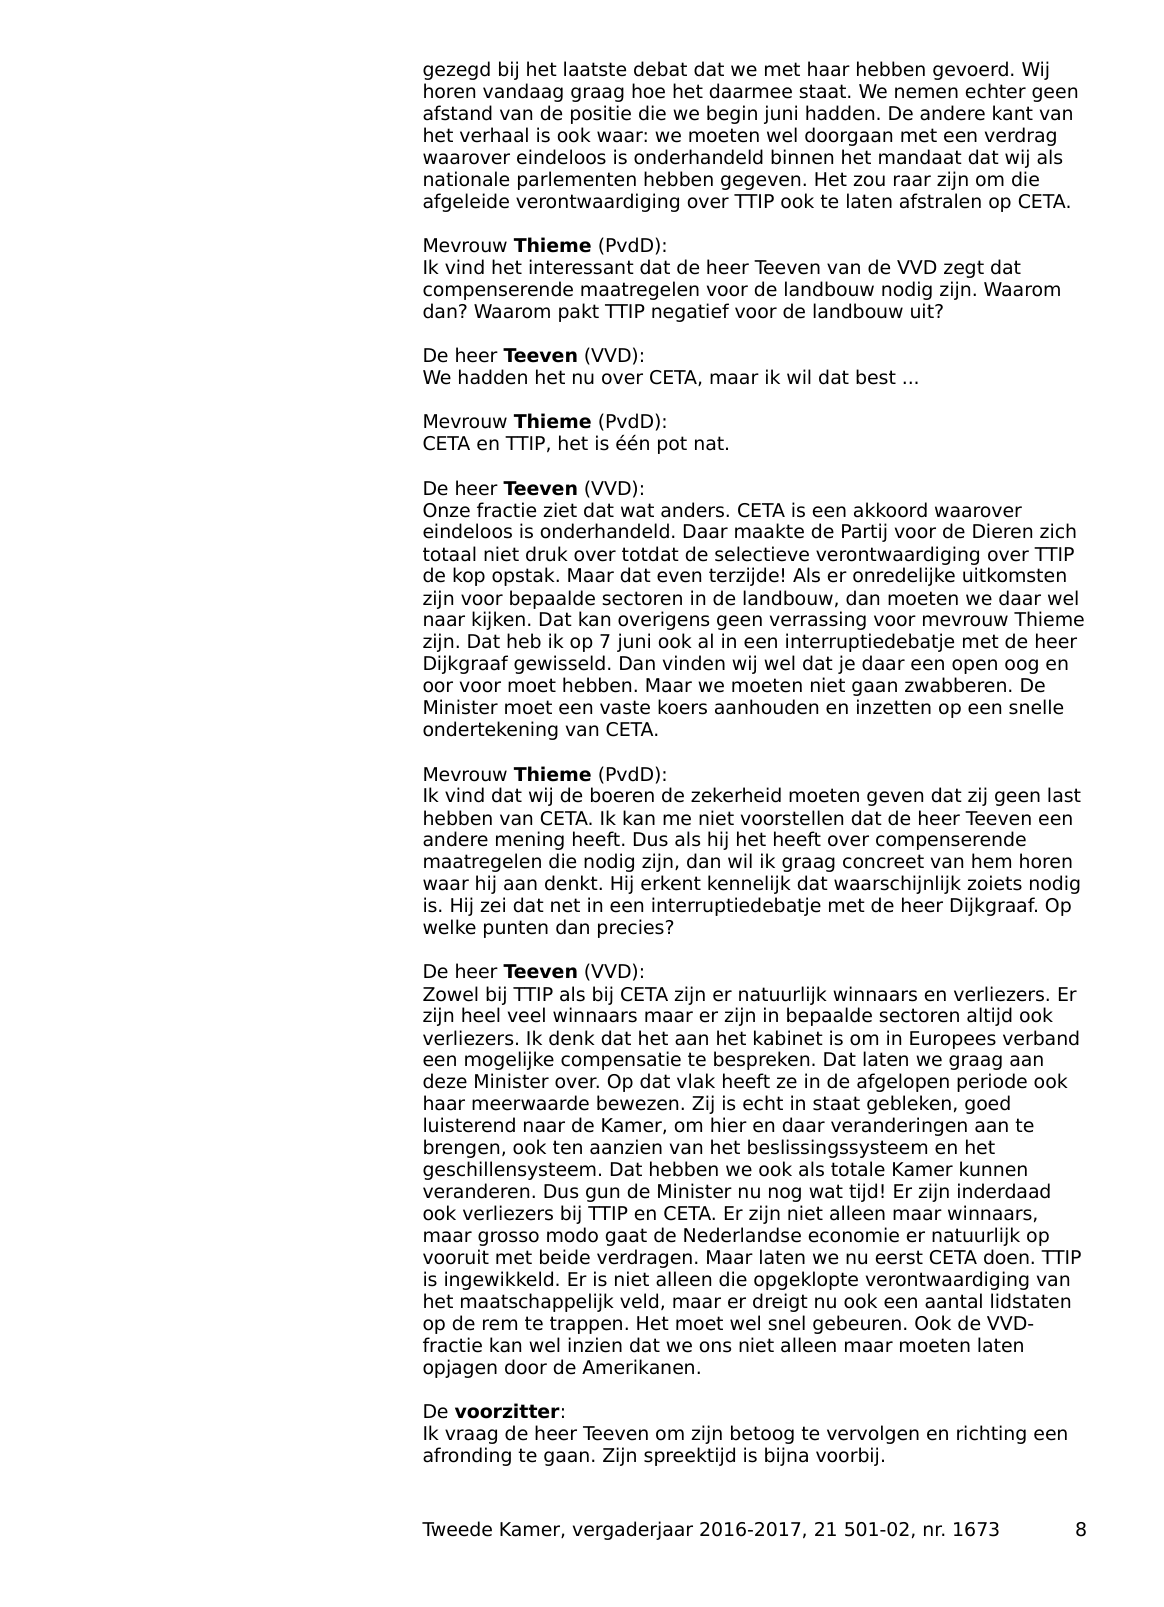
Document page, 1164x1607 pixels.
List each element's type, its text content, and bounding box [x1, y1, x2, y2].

text CETA en TTIP, het is één pot nat. [422, 433, 1087, 455]
text Ik vind dat wij de boeren de zekerheid moeten geven dat zij geen last hebben van CETA. Ik kan me niet voorstellen dat de heer Teeven een andere mening heeft. Dus als hij het heeft over compenserende maatregelen die nodig zijn, dan wil ik graag concreet van hem horen waar hij aan denkt. Hij erkent kennelijk dat waarschijnlijk zoiets nodig is. Hij zei dat net in een interruptiedebatje met de heer Dijkgraaf. Op welke punten dan precies? [422, 785, 1087, 939]
text Mevrouw Thieme (PvdD): [422, 235, 1087, 257]
text We hadden het nu over CETA, maar ik wil dat best ... [422, 367, 1087, 389]
text Onze fractie ziet dat wat anders. CETA is een akkoord waarover eindeloos is onderhandeld. Daar maakte de Partij voor de Dieren zich totaal niet druk over totdat de selectieve verontwaardiging over TTIP de kop opstak. Maar dat even terzijde! Als er onredelijke uitkomsten zijn voor bepaalde sectoren in de landbouw, dan moeten we daar wel naar kijken. Dat kan overigens geen verrassing voor mevrouw Thieme zijn. Dat heb ik op 7 juni ook al in een interruptiedebatje met de heer Dijkgraaf gewisseld. Dan vinden wij wel dat je daar een open oog en oor voor moet hebben. Maar we moeten niet gaan zwabberen. De Minister moet een vaste koers aanhouden en inzetten op een snelle ondertekening van CETA. [422, 499, 1087, 741]
text De heer Teeven (VVD): [422, 345, 1087, 367]
text De voorzitter: [422, 1401, 1087, 1423]
text De heer Teeven (VVD): [422, 961, 1087, 983]
text Mevrouw Thieme (PvdD): [422, 411, 1087, 433]
text Ik vind het interessant dat de heer Teeven van de VVD zegt dat compenserende maatregelen voor de landbouw nodig zijn. Waarom dan? Waarom pakt TTIP negatief voor de landbouw uit? [422, 257, 1087, 323]
text De heer Teeven (VVD): [422, 477, 1087, 499]
text Ik vraag de heer Teeven om zijn betoog te vervolgen en richting een afronding te gaan. Zijn spreektijd is bijna voorbij. [422, 1423, 1087, 1467]
text Zowel bij TTIP als bij CETA zijn er natuurlijk winnaars en verliezers. Er zijn heel veel winnaars maar er zijn in bepaalde sectoren altijd ook verliezers. Ik denk dat het aan het kabinet is om in Europees verband een mogelijke compensatie te bespreken. Dat laten we graag aan deze Minister over. Op dat vlak heeft ze in de afgelopen periode ook haar meerwaarde bewezen. Zij is echt in staat gebleken, goed luisterend naar de Kamer, om hier en daar veranderingen aan te brengen, ook ten aanzien van het beslissingssysteem en het geschillensysteem. Dat hebben we ook als totale Kamer kunnen veranderen. Dus gun de Minister nu nog wat tijd! Er zijn inderdaad ook verliezers bij TTIP en CETA. Er zijn niet alleen maar winnaars, maar grosso modo gaat de Nederlandse economie er natuurlijk op vooruit met beide verdragen. Maar laten we nu eerst CETA doen. TTIP is ingewikkeld. Er is niet alleen die opgeklopte verontwaardiging van het maatschappelijk veld, maar er dreigt nu ook een aantal lidstaten op de rem te trappen. Het moet wel snel gebeuren. Ook de VVD-fractie kan wel inzien dat we ons niet alleen maar moeten laten opjagen door de Amerikanen. [422, 983, 1087, 1379]
text gezegd bij het laatste debat dat we met haar hebben gevoerd. Wij horen vandaag graag hoe het daarmee staat. We nemen echter geen afstand van de positie die we begin juni hadden. De andere kant van het verhaal is ook waar: we moeten wel doorgaan met een verdrag waarover eindeloos is onderhandeld binnen het mandaat dat wij als nationale parlementen hebben gegeven. Het zou raar zijn om die afgeleide verontwaardiging over TTIP ook te laten afstralen op CETA. [422, 59, 1087, 213]
text Mevrouw Thieme (PvdD): [422, 763, 1087, 785]
